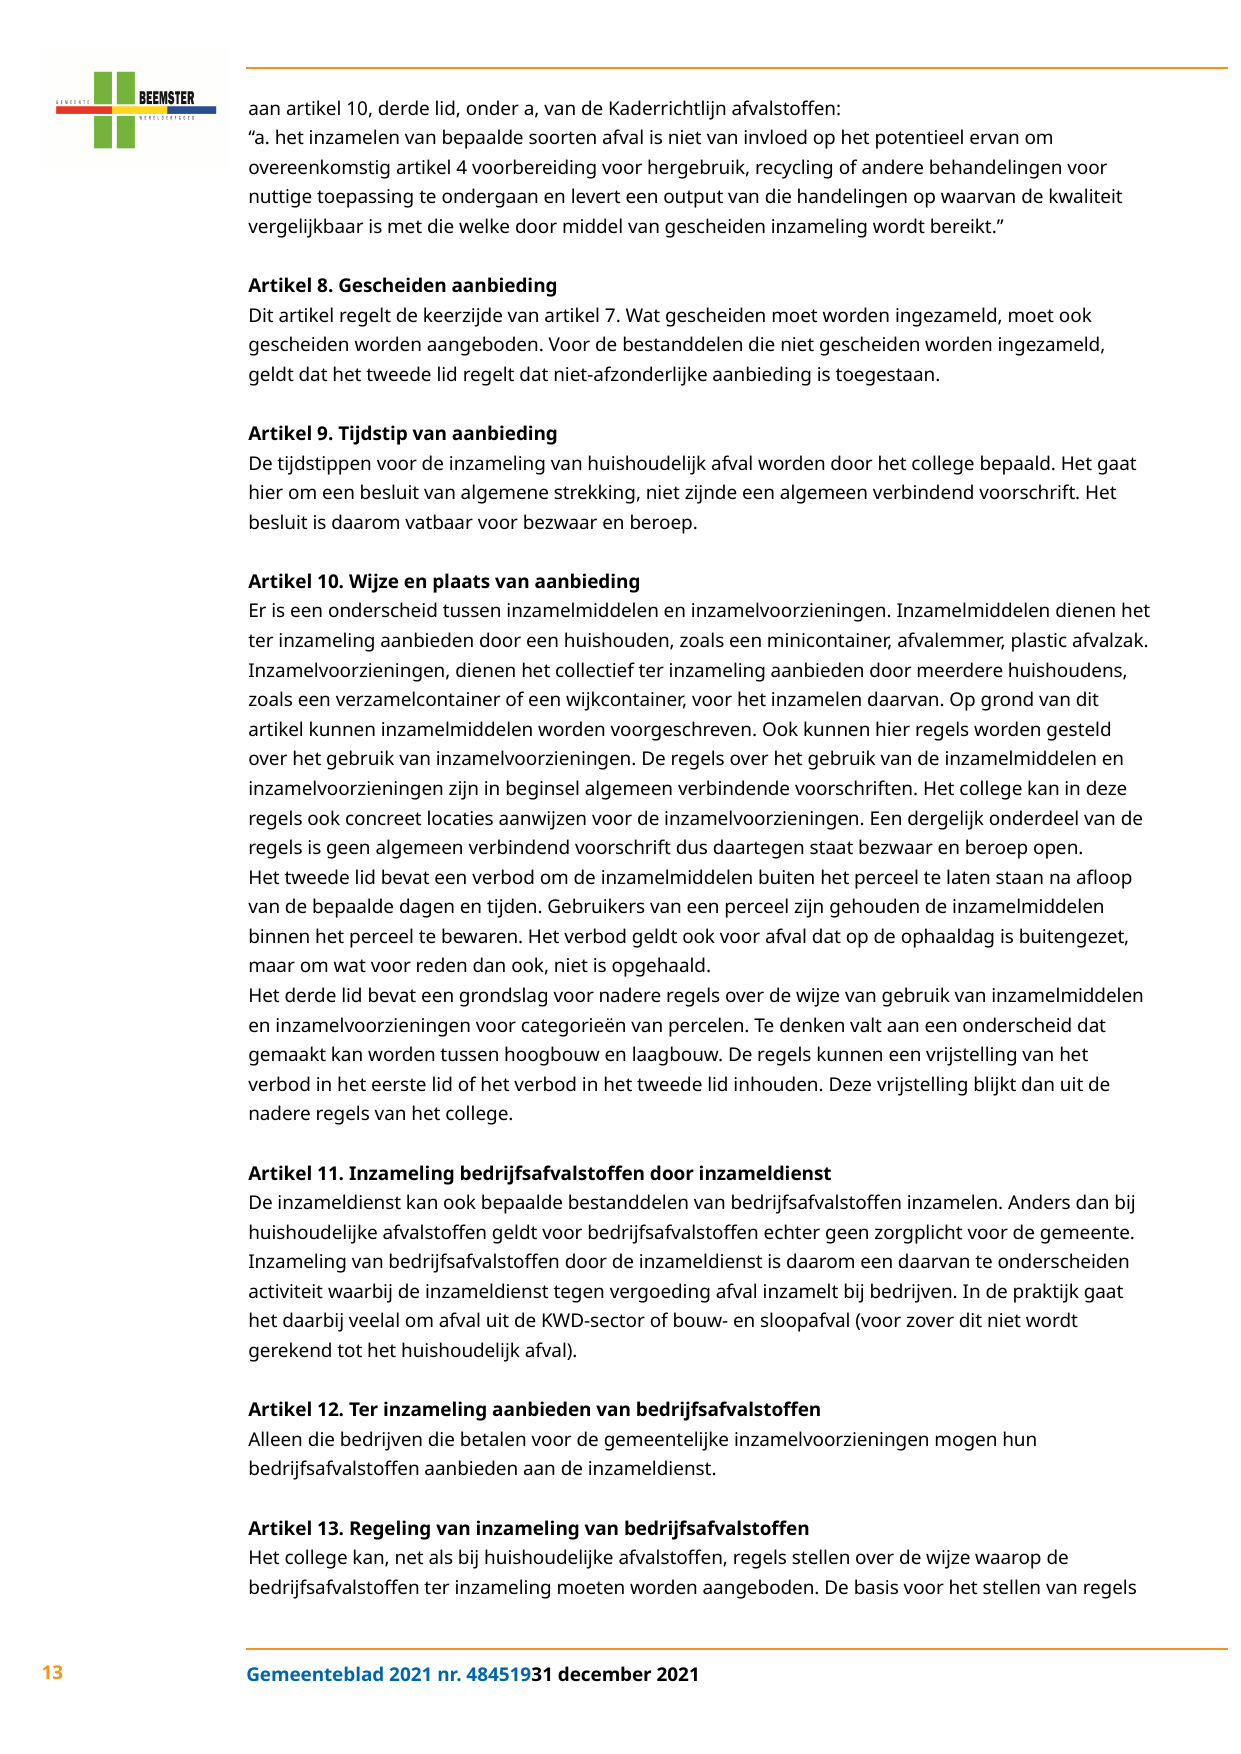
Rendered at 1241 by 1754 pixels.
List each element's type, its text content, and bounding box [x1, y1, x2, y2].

text De tijdstippen voor de inzameling van huishoudelijk afval worden door het college bepaald. Het gaat hier om een besluit van algemene strekking, niet zijnde een algemeen verbindend voorschrift. Het besluit is daarom vatbaar voor bezwaar en beroep. [248, 450, 1152, 535]
text Het tweede lid bevat een verbod om de inzamelmiddelen buiten het perceel te laten staan na afloop van de bepaalde dagen en tijden. Gebruikers van een perceel zijn gehouden de inzamelmiddelen binnen het perceel te bewaren. Het verbod geldt ook voor afval dat op de ophaaldag is buitengezet, maar om wat voor reden dan ook, niet is opgehaald. [248, 864, 1152, 978]
text Het derde lid bevat een grondslag voor nadere regels over de wijze van gebruik van inzamelmiddelen en inzamelvoorzieningen voor categorieën van percelen. Te denken valt aan een onderscheid dat gemaakt kan worden tussen hoogbouw en laagbouw. De regels kunnen een vrijstelling van het verbod in het eerste lid of het verbod in het tweede lid inhouden. Deze vrijstelling blijkt dan uit de nadere regels van het college. [248, 982, 1152, 1126]
text Artikel 11. Inzameling bedrijfsafvalstoffen door inzameldienst [248, 1160, 1152, 1186]
text De inzameldienst kan ook bepaalde bestanddelen van bedrijfsafvalstoffen inzamelen. Anders dan bij huishoudelijke afvalstoffen geldt voor bedrijfsafvalstoffen echter geen zorgplicht voor de gemeente. Inzameling van bedrijfsafvalstoffen door de inzameldienst is daarom een daarvan te onderscheiden activiteit waarbij de inzameldienst tegen vergoeding afval inzamelt bij bedrijven. In de praktijk gaat het daarbij veelal om afval uit de KWD-sector of bouw- en sloopafval (voor zover dit niet wordt gerekend tot het huishoudelijk afval). [248, 1189, 1152, 1363]
text Alleen die bedrijven die betalen voor de gemeentelijke inzamelvoorzieningen mogen hun bedrijfsafvalstoffen aanbieden aan de inzameldienst. [248, 1426, 1152, 1481]
text Artikel 12. Ter inzameling aanbieden van bedrijfsafvalstoffen [248, 1396, 1152, 1422]
text Artikel 10. Wijze en plaats van aanbieding [248, 568, 1152, 594]
text aan artikel 10, derde lid, onder a, van de Kaderrichtlijn afvalstoffen: [248, 95, 1152, 121]
text Het college kan, net als bij huishoudelijke afvalstoffen, regels stellen over de wijze waarop de bedrijfsafvalstoffen ter inzameling moeten worden aangeboden. De basis voor het stellen van regels [248, 1544, 1152, 1600]
text Artikel 8. Gescheiden aanbieding [248, 272, 1152, 298]
picture [41, 47, 231, 172]
text Dit artikel regelt de keerzijde van artikel 7. Wat gescheiden moet worden ingezameld, moet ook gescheiden worden aangeboden. Voor de bestanddelen die niet gescheiden worden ingezameld, geldt dat het tweede lid regelt dat niet-afzonderlijke aanbieding is toegestaan. [248, 302, 1152, 387]
text “a. het inzamelen van bepaalde soorten afval is niet van invloed op het potentieel ervan om overeenkomstig artikel 4 voorbereiding voor hergebruik, recycling of andere behandelingen voor nuttige toepassing te ondergaan en levert een output van die handelingen op waarvan de kwaliteit vergelijkbaar is met die welke door middel van gescheiden inzameling wordt bereikt.” [248, 124, 1152, 239]
text Artikel 9. Tijdstip van aanbieding [248, 420, 1152, 446]
text Artikel 13. Regeling van inzameling van bedrijfsafvalstoffen [248, 1515, 1152, 1541]
text Er is een onderscheid tussen inzamelmiddelen en inzamelvoorzieningen. Inzamelmiddelen dienen het ter inzameling aanbieden door een huishouden, zoals een minicontainer, afvalemmer, plastic afvalzak. Inzamelvoorzieningen, dienen het collectief ter inzameling aanbieden door meerdere huishoudens, zoals een verzamelcontainer of een wijkcontainer, voor het inzamelen daarvan. Op grond van dit artikel kunnen inzamelmiddelen worden voorgeschreven. Ook kunnen hier regels worden gesteld over het gebruik van inzamelvoorzieningen. De regels over het gebruik van de inzamelmiddelen en inzamelvoorzieningen zijn in beginsel algemeen verbindende voorschriften. Het college kan in deze regels ook concreet locaties aanwijzen voor de inzamelvoorzieningen. Een dergelijk onderdeel van de regels is geen algemeen verbindend voorschrift dus daartegen staat bezwaar en beroep open. [248, 598, 1152, 860]
